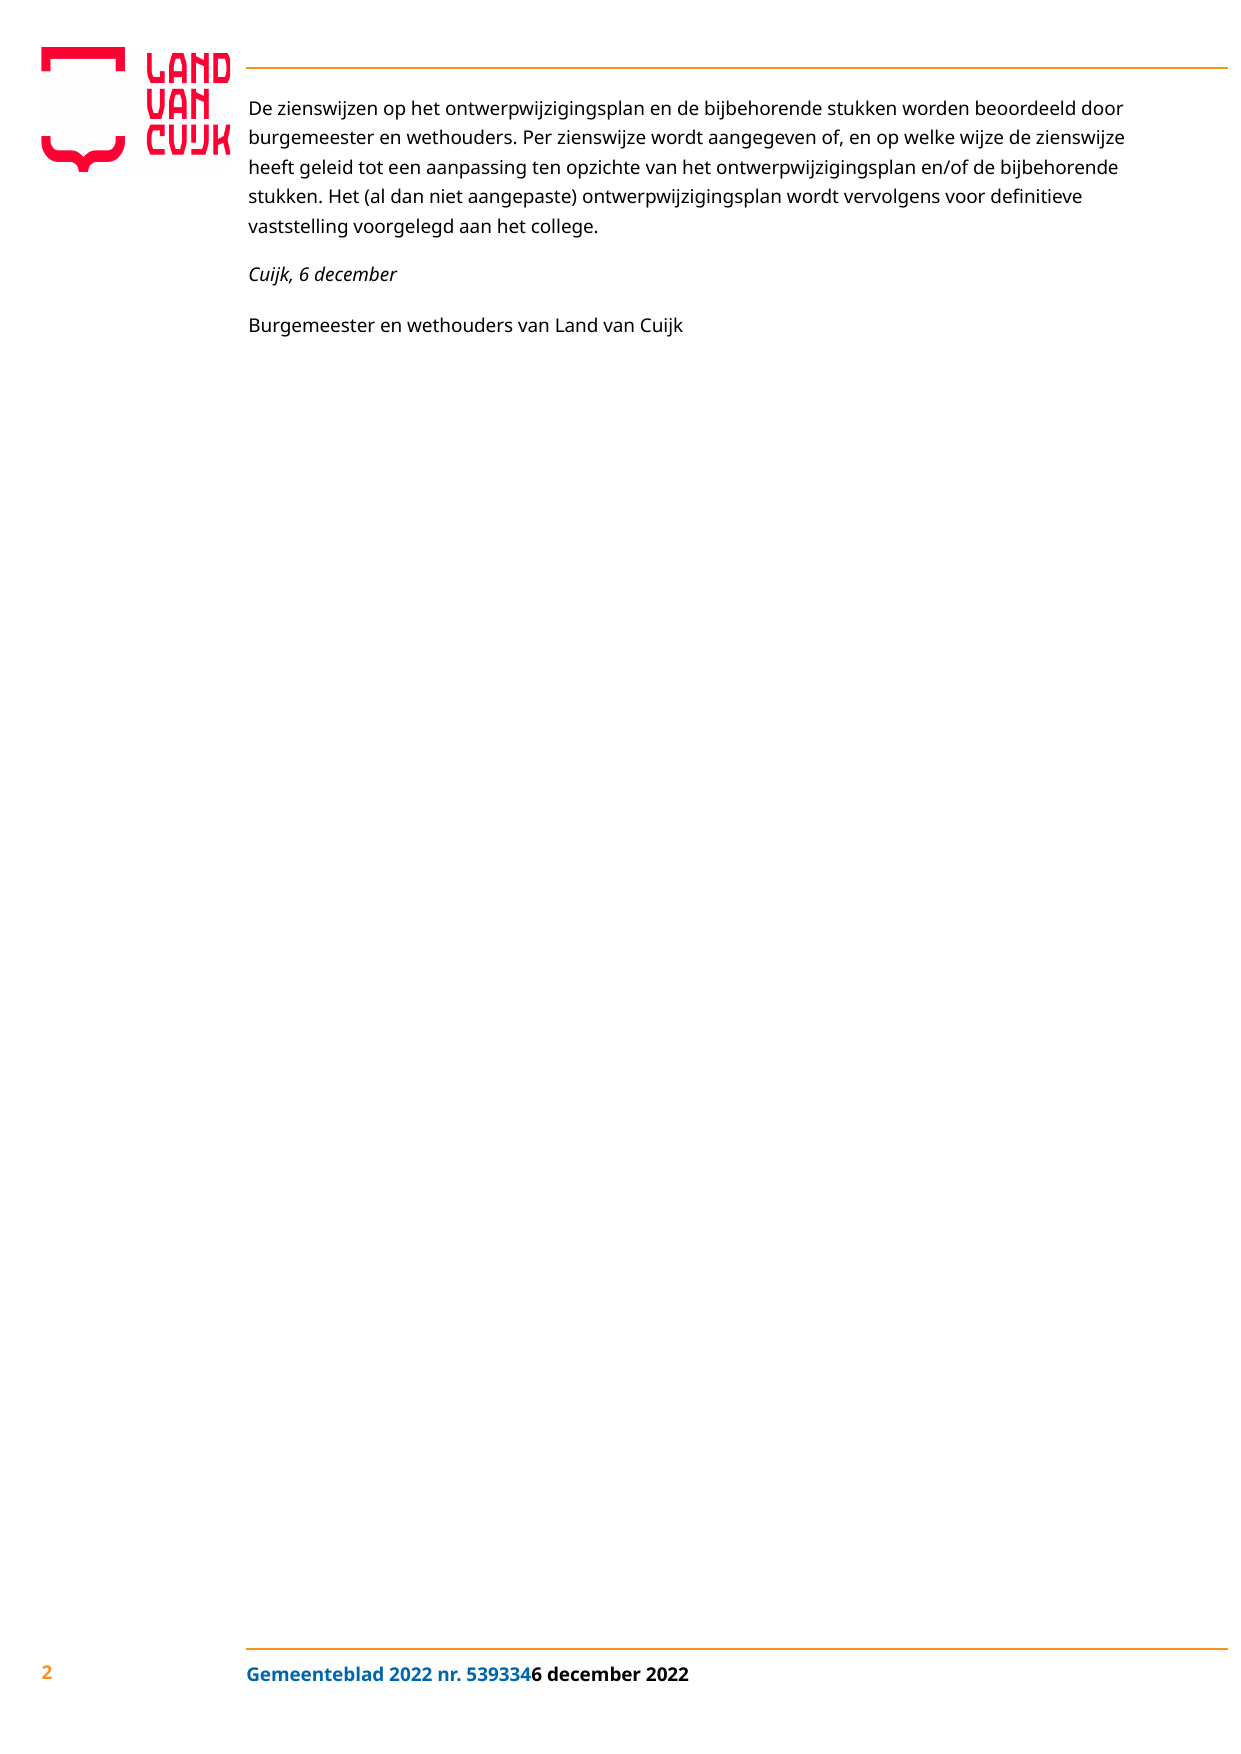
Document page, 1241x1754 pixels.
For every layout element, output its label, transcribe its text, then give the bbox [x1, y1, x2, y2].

text Burgemeester en wethouders van Land van Cuijk [248, 312, 1152, 338]
text Cuijk, 6 december [248, 261, 1152, 287]
text De zienswijzen op het ontwerpwijzigingsplan en de bijbehorende stukken worden beoordeeld door burgemeester en wethouders. Per zienswijze wordt aangegeven of, en op welke wijze de zienswijze heeft geleid tot een aanpassing ten opzichte van het ontwerpwijzigingsplan en/of de bijbehorende stukken. Het (al dan niet aangepaste) ontwerpwijzigingsplan wordt vervolgens voor definitieve vaststelling voorgelegd aan het college. [248, 95, 1152, 239]
picture [41, 47, 231, 172]
